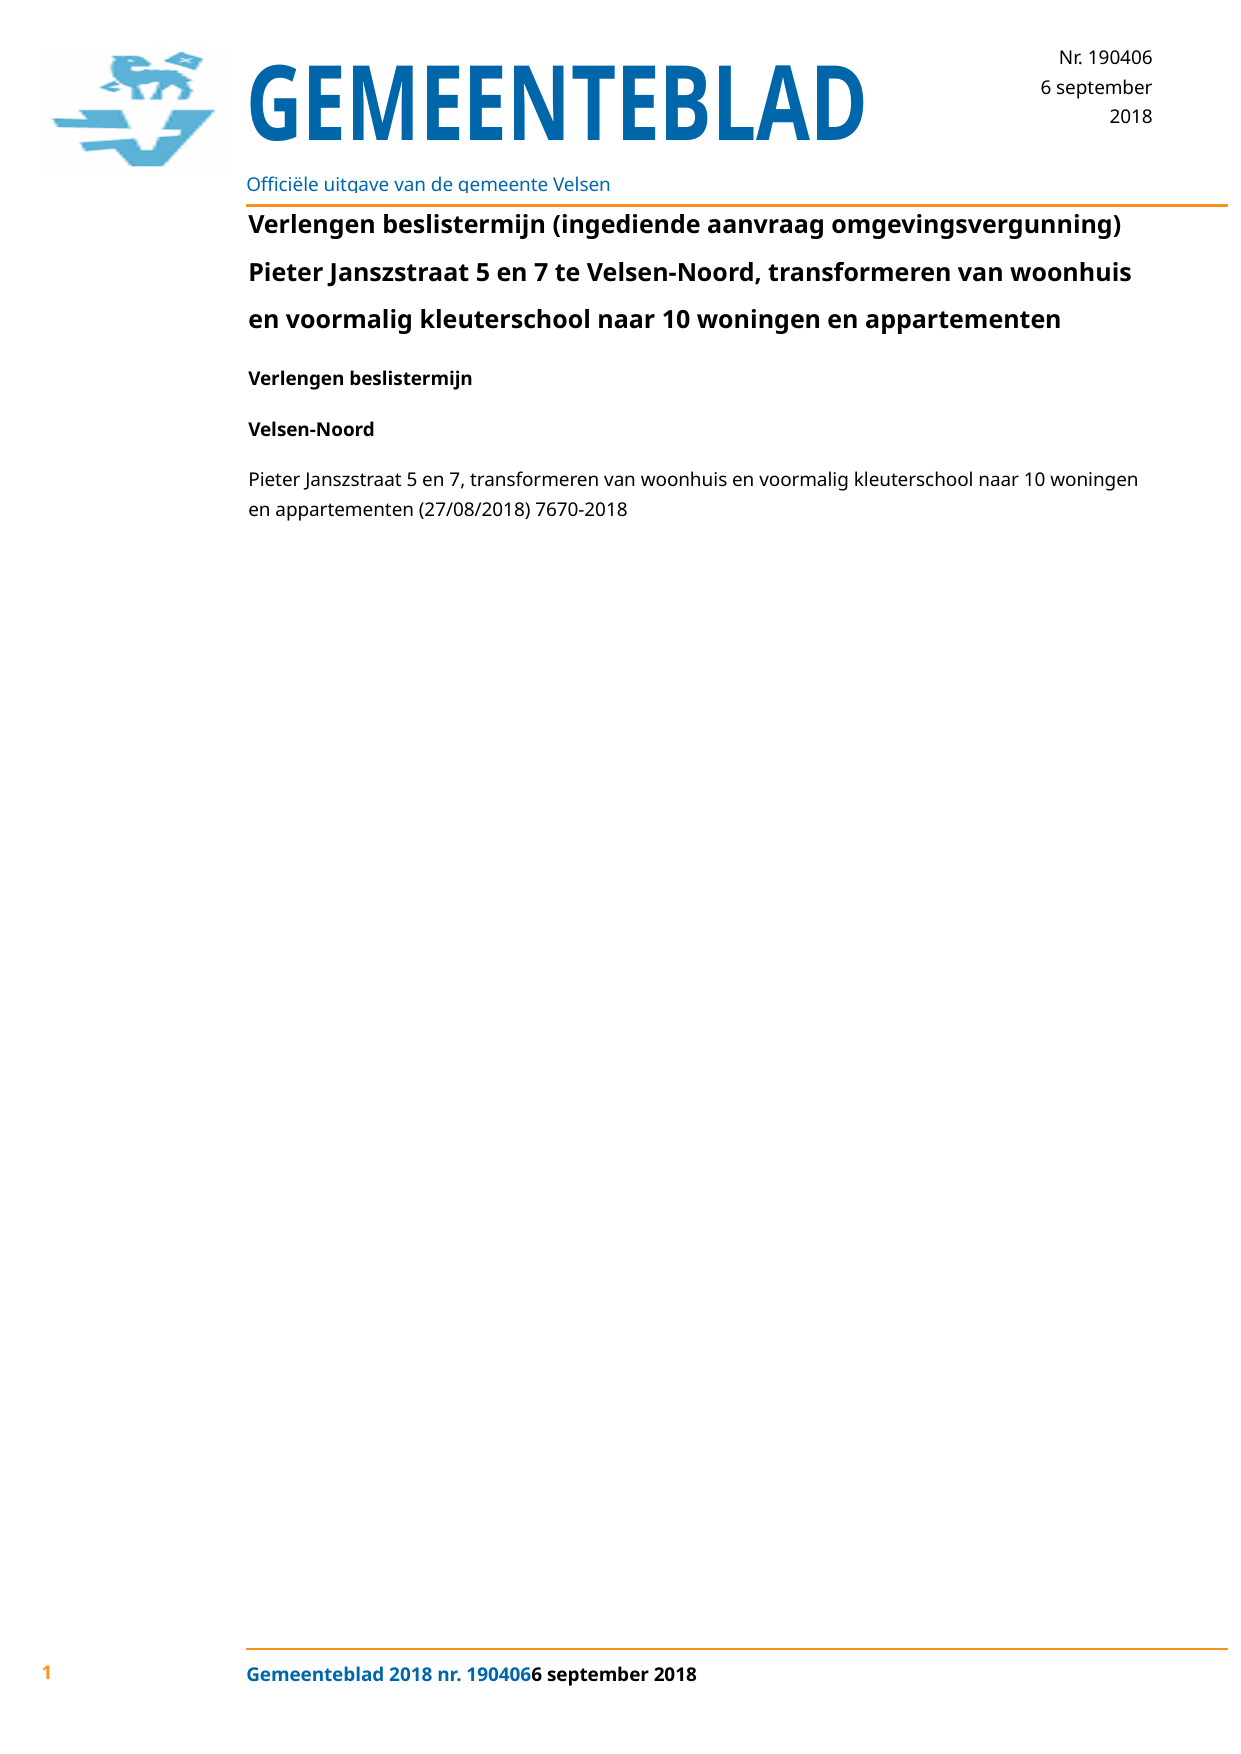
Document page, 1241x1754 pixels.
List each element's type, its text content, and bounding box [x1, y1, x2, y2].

text Velsen-Noord [248, 416, 1152, 442]
picture [41, 47, 231, 172]
text Verlengen beslistermijn [248, 366, 1152, 391]
text Verlengen beslistermijn (ingediende aanvraag omgevingsvergunning) Pieter Janszstraat 5 en 7 te Velsen-Noord, transformeren van woonhuis en voormalig kleuterschool naar 10 woningen en appartementen [248, 207, 1152, 336]
text Pieter Janszstraat 5 en 7, transformeren van woonhuis en voormalig kleuterschool naar 10 woningen en appartementen (27/08/2018) 7670-2018 [248, 466, 1152, 522]
